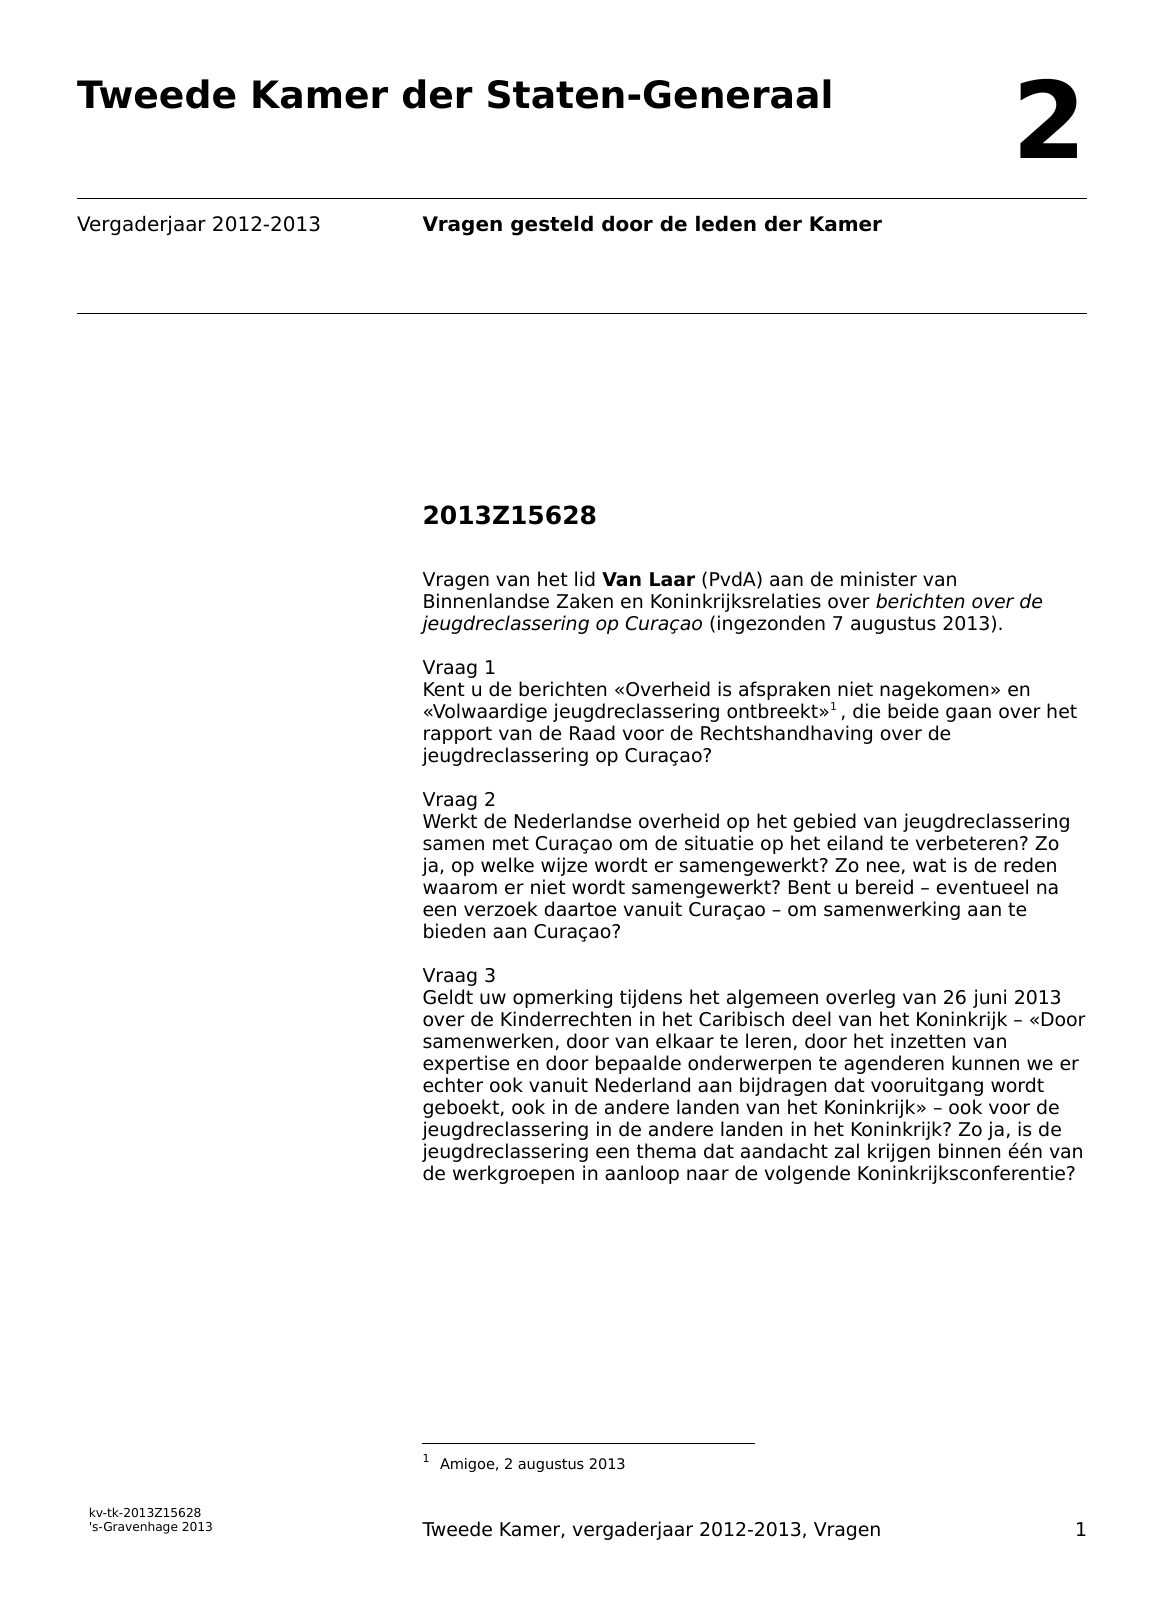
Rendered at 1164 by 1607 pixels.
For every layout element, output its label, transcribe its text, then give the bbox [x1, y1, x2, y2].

table_header Tweede Kamer der Staten-Generaal [77, 59, 886, 198]
text Vraag 1 [422, 657, 1087, 679]
text Kent u de berichten «Overheid is afspraken niet nagekomen» en «Volwaardige jeugdreclassering ontbreekt», die beide gaan over het rapport van de Raad voor de Rechtshandhaving over de jeugdreclassering op Curaçao? [422, 679, 1087, 767]
text Vraag 3 [422, 965, 1087, 987]
text kv-tk-2013Z15628 [88, 1506, 323, 1520]
text Amigoe, 2 augustus 2013 [422, 1452, 1087, 1474]
table_cell Vergaderjaar 2012-2013 [77, 199, 422, 313]
table_header 2 [886, 59, 1087, 198]
table_cell Vragen gesteld door de leden der Kamer [422, 199, 1087, 313]
text 's-Gravenhage 2013 [88, 1520, 323, 1534]
text Vraag 2 [422, 789, 1087, 811]
text Geldt uw opmerking tijdens het algemeen overleg van 26 juni 2013 over de Kinderrechten in het Caribisch deel van het Koninkrijk – «Door samenwerken, door van elkaar te leren, door het inzetten van expertise en door bepaalde onderwerpen te agenderen kunnen we er echter ook vanuit Nederland aan bijdragen dat vooruitgang wordt geboekt, ook in de andere landen van het Koninkrijk» – ook voor de jeugdreclassering in de andere landen in het Koninkrijk? Zo ja, is de jeugdreclassering een thema dat aandacht zal krijgen binnen één van de werkgroepen in aanloop naar de volgende Koninkrijksconferentie? [422, 987, 1087, 1185]
text Vragen van het lid Van Laar (PvdA) aan de minister van Binnenlandse Zaken en Koninkrijksrelaties over berichten over de jeugdreclassering op Curaçao (ingezonden 7 augustus 2013). [422, 569, 1087, 635]
text Werkt de Nederlandse overheid op het gebied van jeugdreclassering samen met Curaçao om de situatie op het eiland te verbeteren? Zo ja, op welke wijze wordt er samengewerkt? Zo nee, wat is de reden waarom er niet wordt samengewerkt? Bent u bereid – eventueel na een verzoek daartoe vanuit Curaçao – om samenwerking aan te bieden aan Curaçao? [422, 811, 1087, 943]
text 2013Z15628 [422, 501, 1087, 531]
